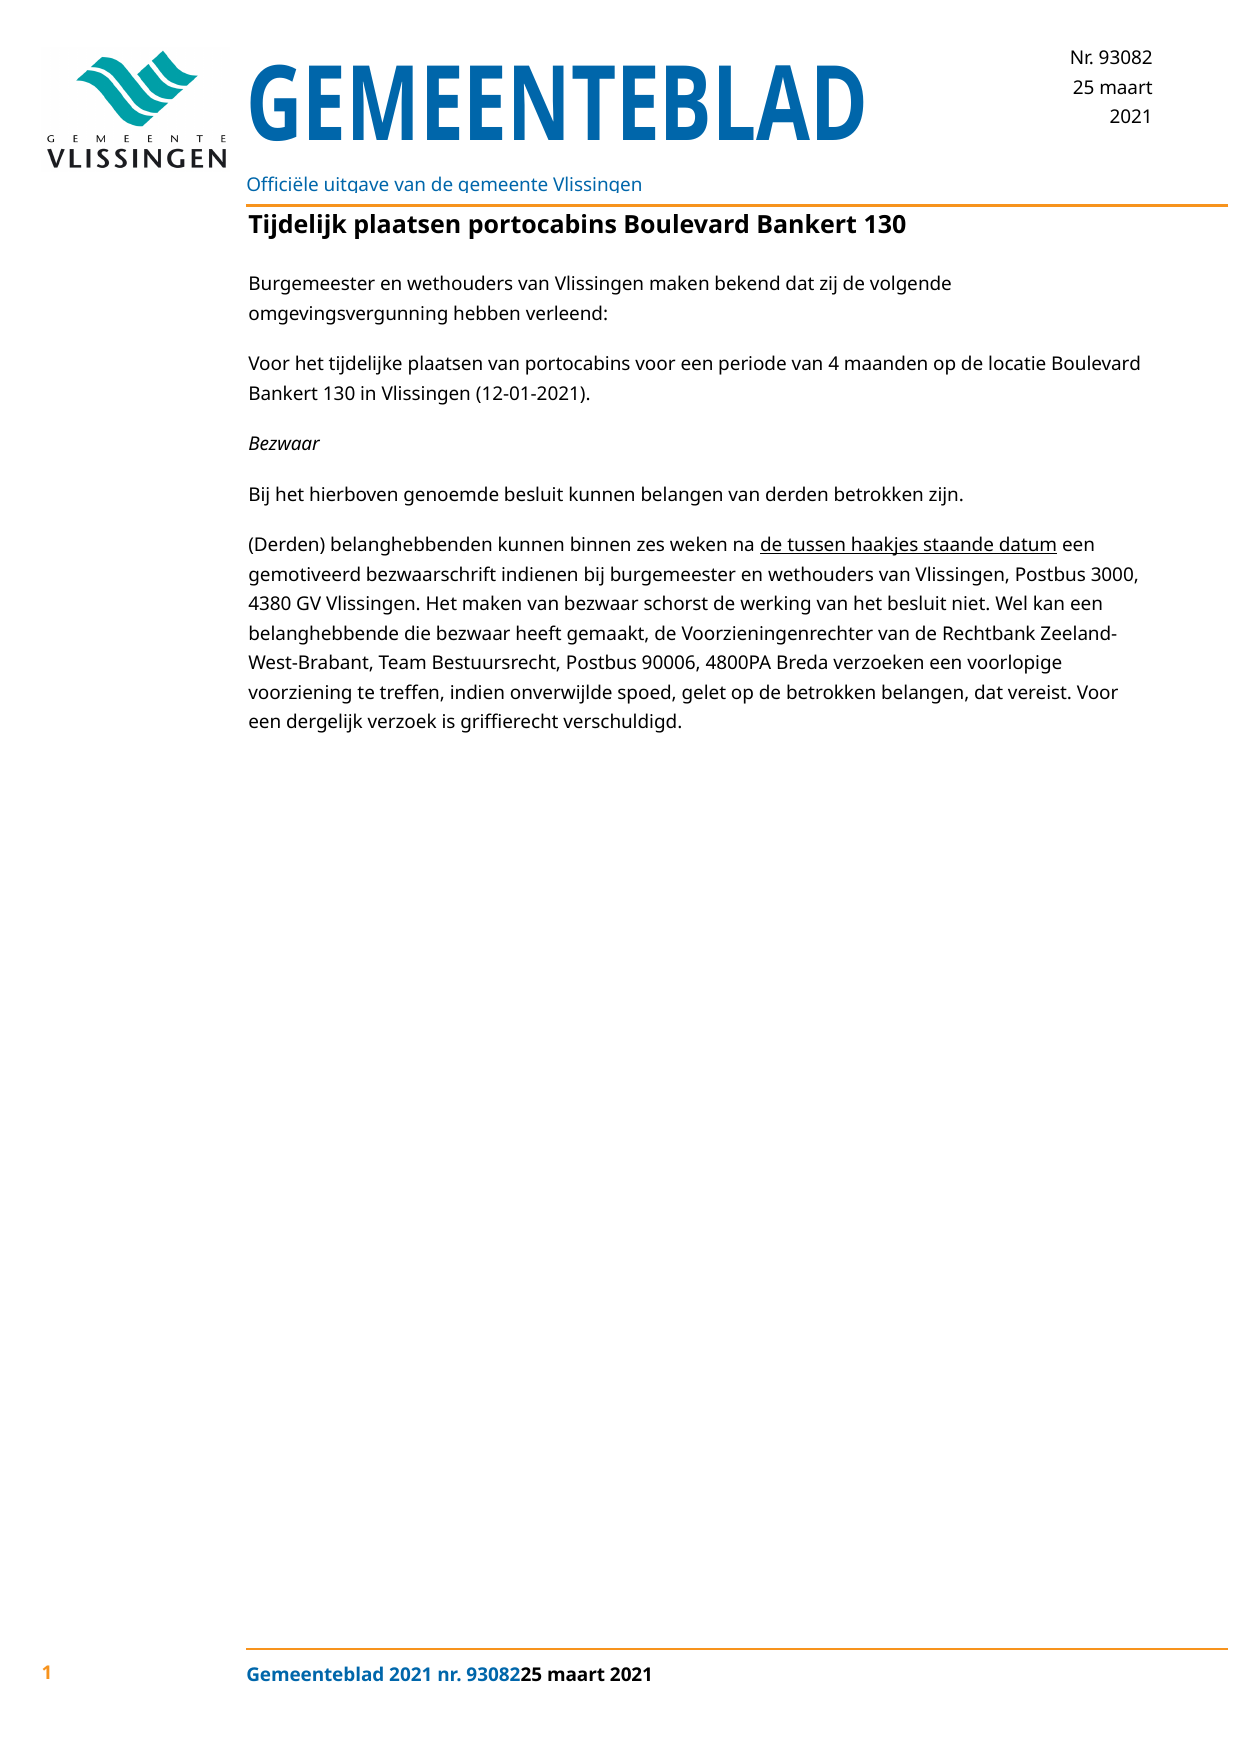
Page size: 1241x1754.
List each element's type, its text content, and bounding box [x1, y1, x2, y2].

picture [41, 47, 231, 172]
text Bezwaar [248, 430, 1152, 456]
text Voor het tijdelijke plaatsen van portocabins voor een periode van 4 maanden op de locatie Boulevard Bankert 130 in Vlissingen (12-01-2021). [248, 350, 1152, 406]
text Bij het hierboven genoemde besluit kunnen belangen van derden betrokken zijn. [248, 481, 1152, 506]
text Tijdelijk plaatsen portocabins Boulevard Bankert 130 [248, 207, 1152, 241]
text (Derden) belanghebbenden kunnen binnen zes weken na de tussen haakjes staande datum een gemotiveerd bezwaarschrift indienen bij burgemeester en wethouders van Vlissingen, Postbus 3000, 4380 GV Vlissingen. Het maken van bezwaar schorst de werking van het besluit niet. Wel kan een belanghebbende die bezwaar heeft gemaakt, de Voorzieningenrechter van de Rechtbank Zeeland-West-Brabant, Team Bestuursrecht, Postbus 90006, 4800PA Breda verzoeken een voorlopige voorziening te treffen, indien onverwijlde spoed, gelet op de betrokken belangen, dat vereist. Voor een dergelijk verzoek is griffierecht verschuldigd. [248, 531, 1152, 734]
text Burgemeester en wethouders van Vlissingen maken bekend dat zij de volgende omgevingsvergunning hebben verleend: [248, 270, 1152, 326]
